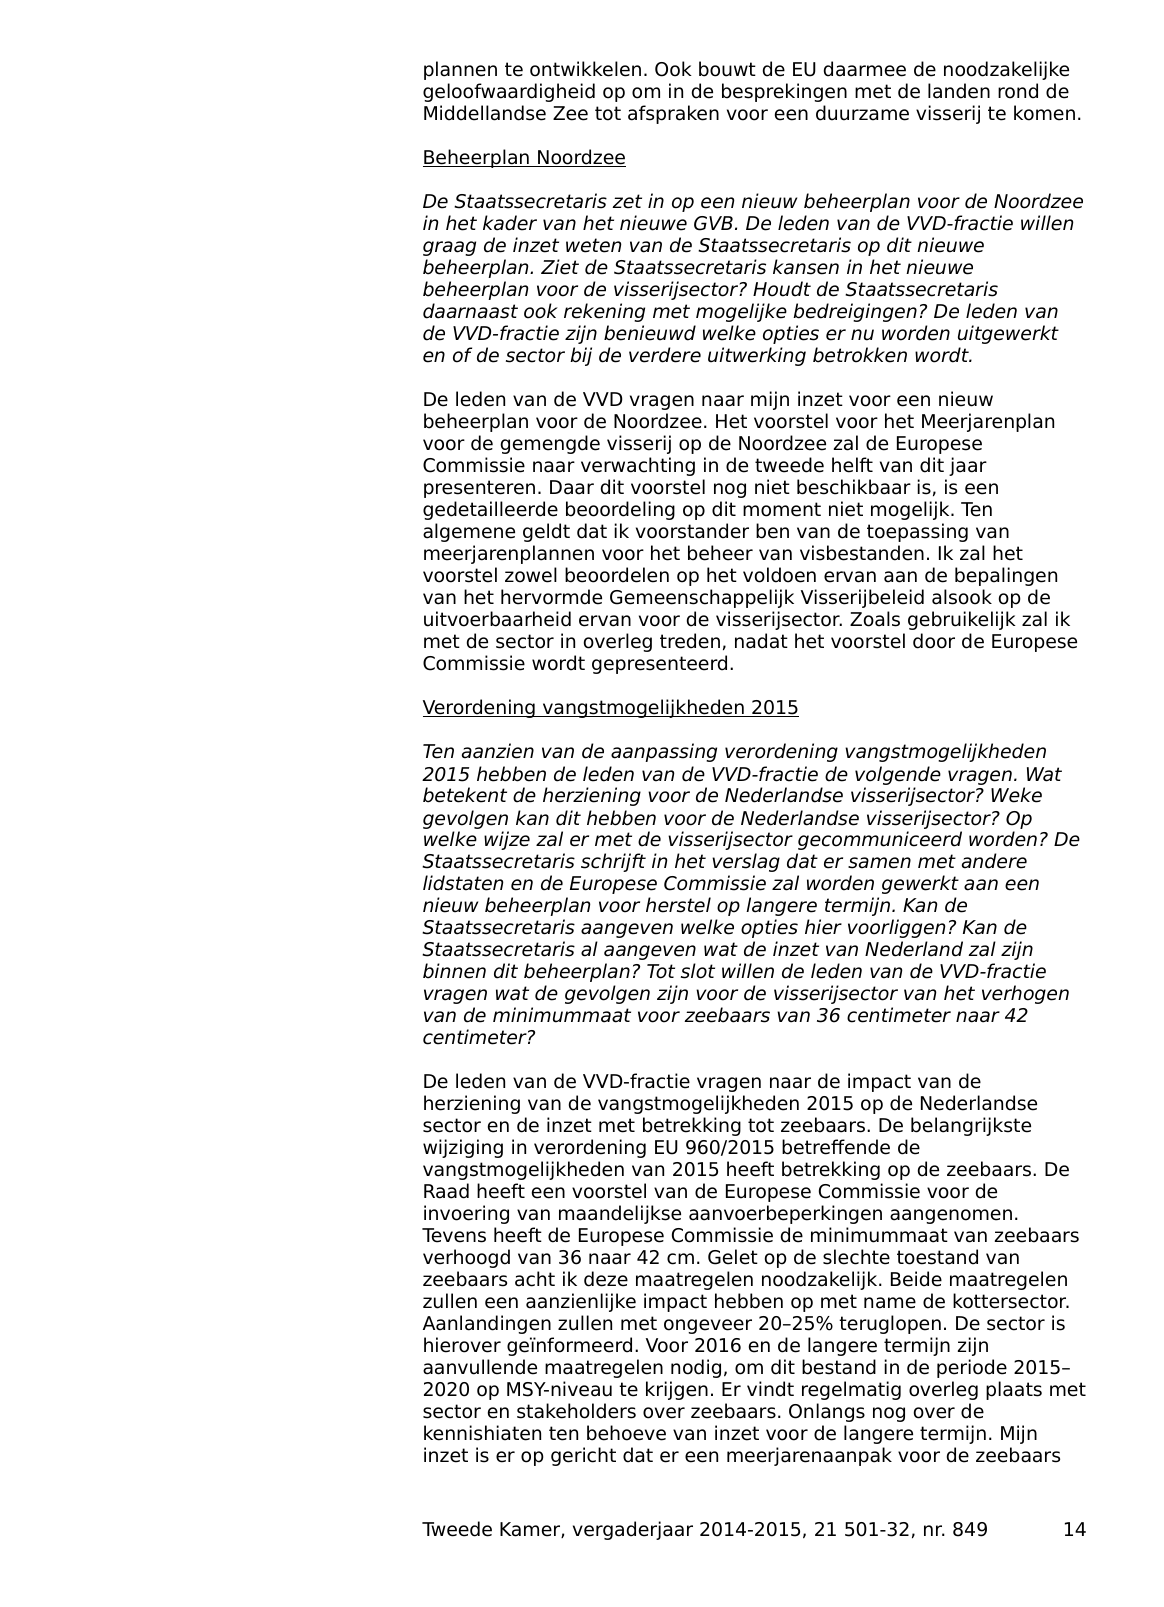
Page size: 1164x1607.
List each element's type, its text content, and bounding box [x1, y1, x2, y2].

text plannen te ontwikkelen. Ook bouwt de EU daarmee de noodzakelijke geloofwaardigheid op om in de besprekingen met de landen rond de Middellandse Zee tot afspraken voor een duurzame visserij te komen. [422, 59, 1087, 125]
text Ten aanzien van de aanpassing verordening vangstmogelijkheden 2015 hebben de leden van de VVD-fractie de volgende vragen. Wat betekent de herziening voor de Nederlandse visserijsector? Weke gevolgen kan dit hebben voor de Nederlandse visserijsector? Op welke wijze zal er met de visserijsector gecommuniceerd worden? De Staatssecretaris schrijft in het verslag dat er samen met andere lidstaten en de Europese Commissie zal worden gewerkt aan een nieuw beheerplan voor herstel op langere termijn. Kan de Staatssecretaris aangeven welke opties hier voorliggen? Kan de Staatssecretaris al aangeven wat de inzet van Nederland zal zijn binnen dit beheerplan? Tot slot willen de leden van de VVD-fractie vragen wat de gevolgen zijn voor de visserijsector van het verhogen van de minimummaat voor zeebaars van 36 centimeter naar 42 centimeter? [422, 741, 1087, 1049]
text De leden van de VVD vragen naar mijn inzet voor een nieuw beheerplan voor de Noordzee. Het voorstel voor het Meerjarenplan voor de gemengde visserij op de Noordzee zal de Europese Commissie naar verwachting in de tweede helft van dit jaar presenteren. Daar dit voorstel nog niet beschikbaar is, is een gedetailleerde beoordeling op dit moment niet mogelijk. Ten algemene geldt dat ik voorstander ben van de toepassing van meerjarenplannen voor het beheer van visbestanden. Ik zal het voorstel zowel beoordelen op het voldoen ervan aan de bepalingen van het hervormde Gemeenschappelijk Visserijbeleid alsook op de uitvoerbaarheid ervan voor de visserijsector. Zoals gebruikelijk zal ik met de sector in overleg treden, nadat het voorstel door de Europese Commissie wordt gepresenteerd. [422, 389, 1087, 675]
text De Staatssecretaris zet in op een nieuw beheerplan voor de Noordzee in het kader van het nieuwe GVB. De leden van de VVD-fractie willen graag de inzet weten van de Staatssecretaris op dit nieuwe beheerplan. Ziet de Staatssecretaris kansen in het nieuwe beheerplan voor de visserijsector? Houdt de Staatssecretaris daarnaast ook rekening met mogelijke bedreigingen? De leden van de VVD-fractie zijn benieuwd welke opties er nu worden uitgewerkt en of de sector bij de verdere uitwerking betrokken wordt. [422, 191, 1087, 367]
subtitle Beheerplan Noordzee [422, 147, 1087, 169]
text De leden van de VVD-fractie vragen naar de impact van de herziening van de vangstmogelijkheden 2015 op de Nederlandse sector en de inzet met betrekking tot zeebaars. De belangrijkste wijziging in verordening EU 960/2015 betreffende de vangstmogelijkheden van 2015 heeft betrekking op de zeebaars. De Raad heeft een voorstel van de Europese Commissie voor de invoering van maandelijkse aanvoerbeperkingen aangenomen. Tevens heeft de Europese Commissie de minimummaat van zeebaars verhoogd van 36 naar 42 cm. Gelet op de slechte toestand van zeebaars acht ik deze maatregelen noodzakelijk. Beide maatregelen zullen een aanzienlijke impact hebben op met name de kottersector. Aanlandingen zullen met ongeveer 20–25% teruglopen. De sector is hierover geïnformeerd. Voor 2016 en de langere termijn zijn aanvullende maatregelen nodig, om dit bestand in de periode 2015–2020 op MSY-niveau te krijgen. Er vindt regelmatig overleg plaats met sector en stakeholders over zeebaars. Onlangs nog over de kennishiaten ten behoeve van inzet voor de langere termijn. Mijn inzet is er op gericht dat er een meerjarenaanpak voor de zeebaars [422, 1071, 1087, 1467]
subtitle Verordening vangstmogelijkheden 2015 [422, 697, 1087, 719]
